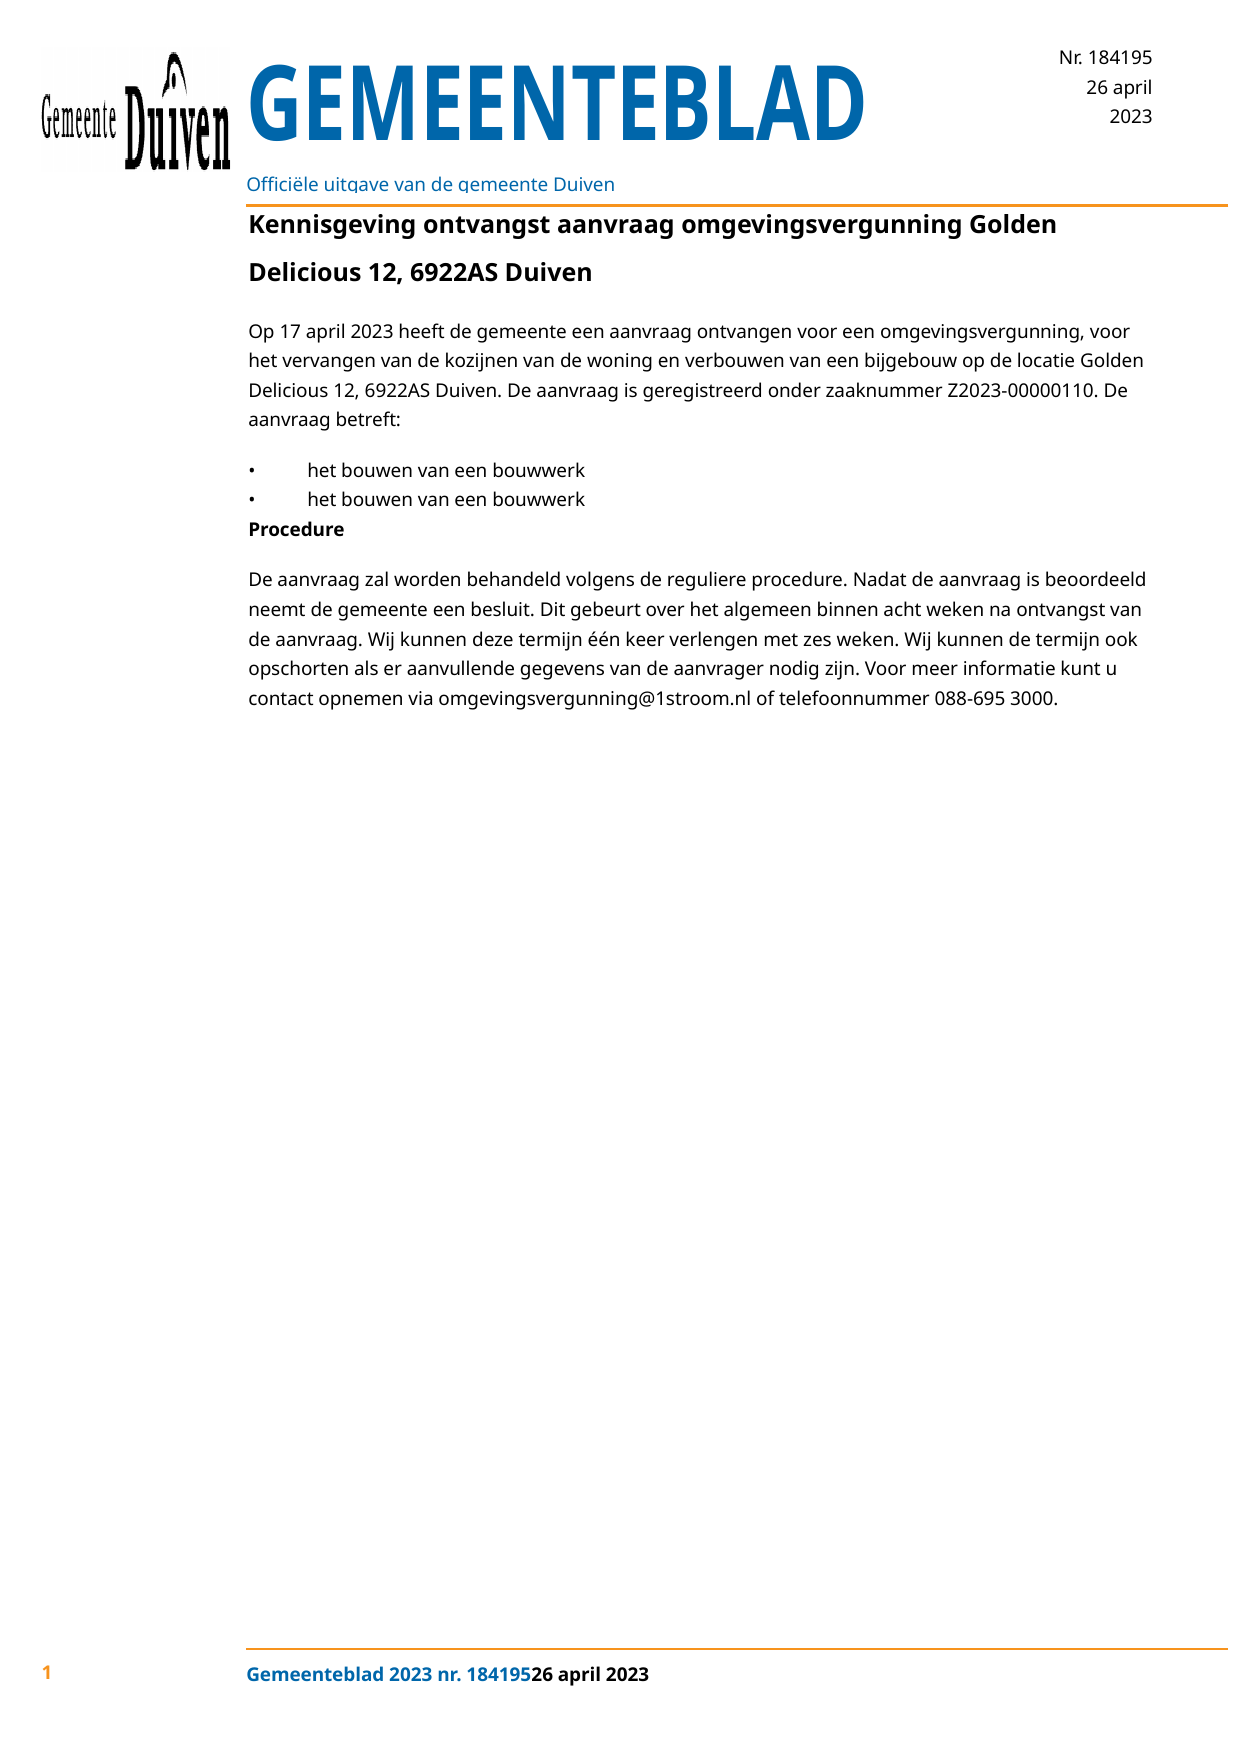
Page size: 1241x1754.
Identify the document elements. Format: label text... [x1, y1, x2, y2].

list het bouwen van een bouwwerk [248, 487, 1152, 512]
text Procedure [248, 516, 1152, 542]
picture [41, 47, 231, 172]
list het bouwen van een bouwwerk [248, 457, 1152, 483]
text De aanvraag zal worden behandeld volgens de reguliere procedure. Nadat de aanvraag is beoordeeld neemt de gemeente een besluit. Dit gebeurt over het algemeen binnen acht weken na ontvangst van de aanvraag. Wij kunnen deze termijn één keer verlengen met zes weken. Wij kunnen de termijn ook opschorten als er aanvullende gegevens van de aanvrager nodig zijn. Voor meer informatie kunt u contact opnemen via omgevingsvergunning@1stroom.nl of telefoonnummer 088-695 3000. [248, 567, 1152, 711]
text Kennisgeving ontvangst aanvraag omgevingsvergunning Golden Delicious 12, 6922AS Duiven [248, 207, 1152, 288]
text Op 17 april 2023 heeft de gemeente een aanvraag ontvangen voor een omgevingsvergunning, voor het vervangen van de kozijnen van de woning en verbouwen van een bijgebouw op de locatie Golden Delicious 12, 6922AS Duiven. De aanvraag is geregistreerd onder zaaknummer Z2023-00000110. De aanvraag betreft: [248, 318, 1152, 432]
